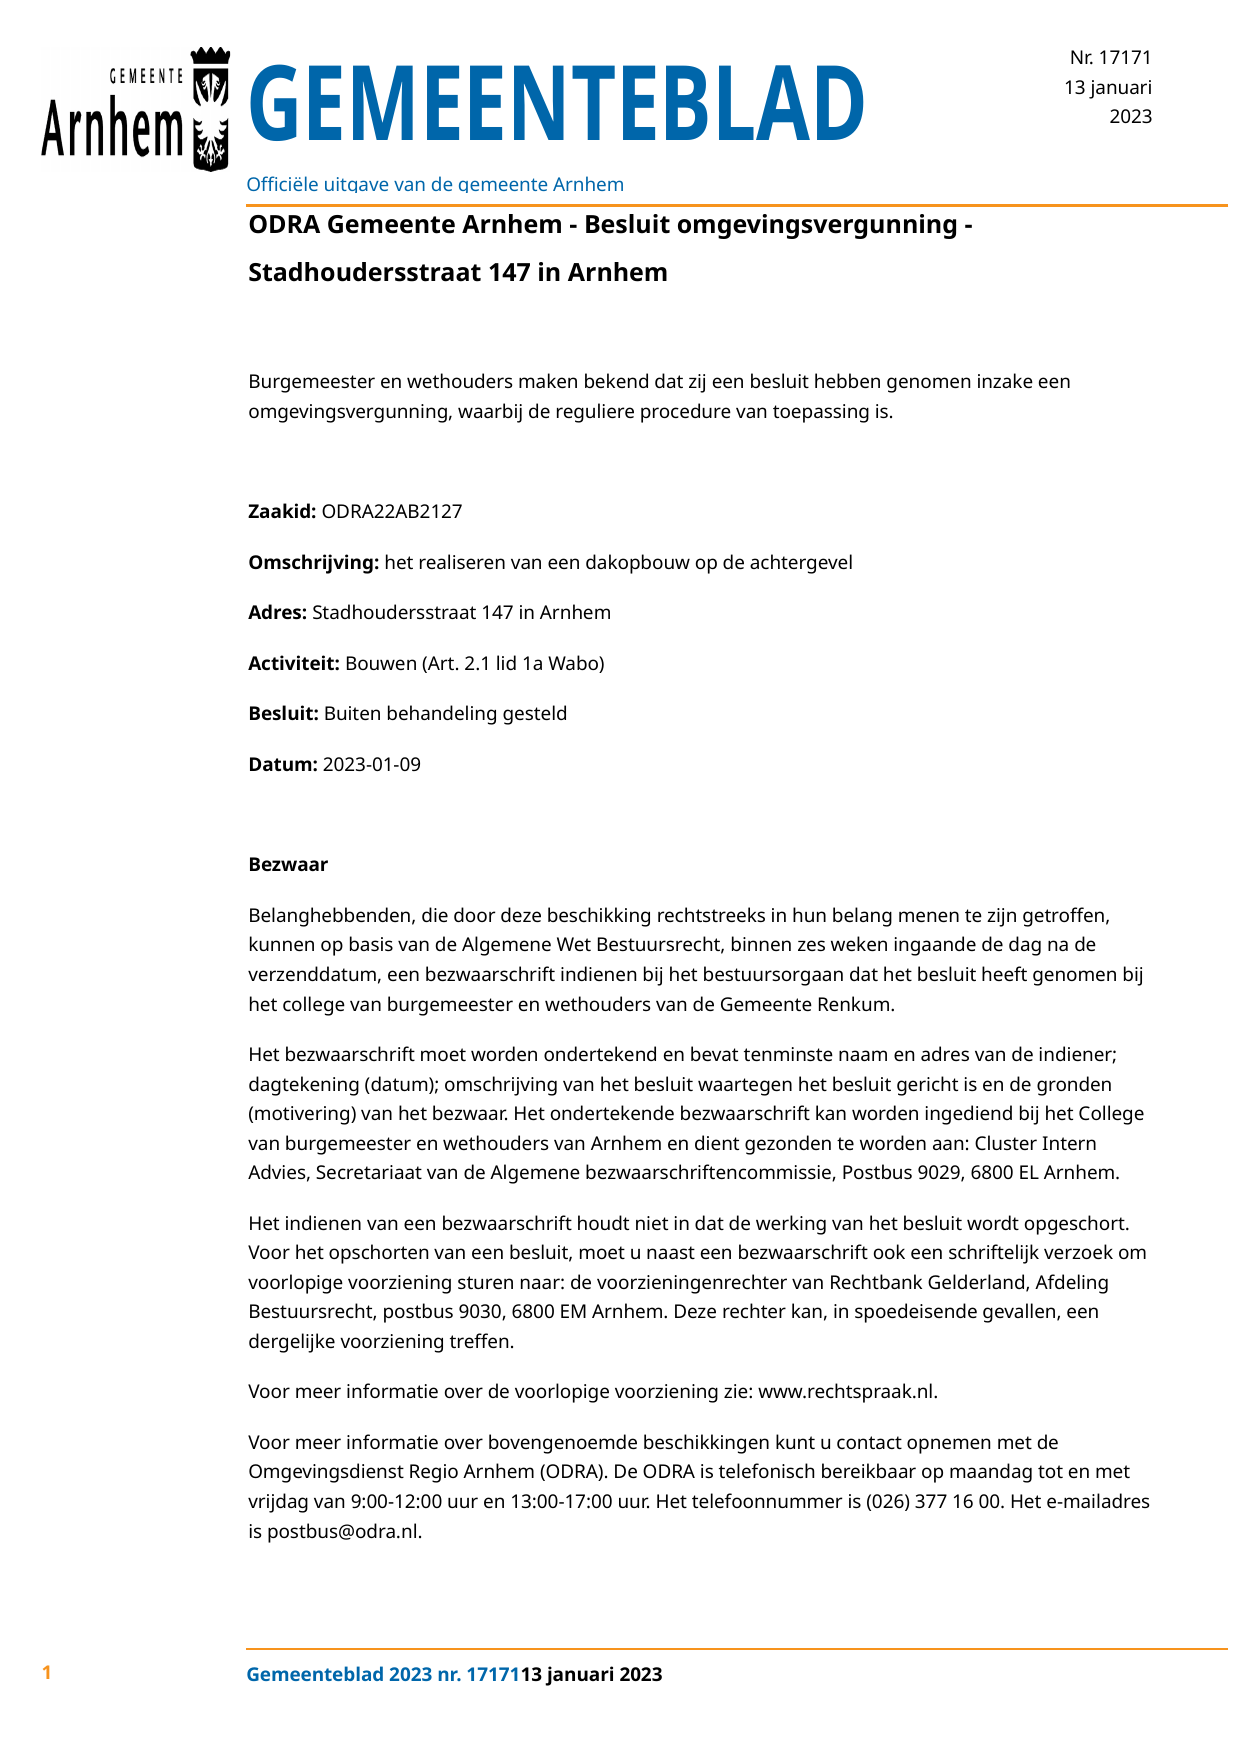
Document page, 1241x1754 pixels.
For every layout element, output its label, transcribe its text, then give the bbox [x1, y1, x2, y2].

text Voor meer informatie over bovengenoemde beschikkingen kunt u contact opnemen met de Omgevingsdienst Regio Arnhem (ODRA). De ODRA is telefonisch bereikbaar op maandag tot en met vrijdag van 9:00-12:00 uur en 13:00-17:00 uur. Het telefoonnummer is (026) 377 16 00. Het e-mailadres is postbus@odra.nl. [248, 1429, 1152, 1544]
text Omschrijving: het realiseren van een dakopbouw op de achtergevel [248, 549, 1152, 575]
text ODRA Gemeente Arnhem - Besluit omgevingsvergunning - Stadhoudersstraat 147 in Arnhem [248, 207, 1152, 288]
text Activiteit: Bouwen (Art. 2.1 lid 1a Wabo) [248, 650, 1152, 676]
text Burgemeester en wethouders maken bekend dat zij een besluit hebben genomen inzake een omgevingsvergunning, waarbij de reguliere procedure van toepassing is. [248, 368, 1152, 424]
text Besluit: Buiten behandeling gesteld [248, 700, 1152, 726]
text Datum: 2023-01-09 [248, 751, 1152, 777]
text Het indienen van een bezwaarschrift houdt niet in dat de werking van het besluit wordt opgeschort. Voor het opschorten van een besluit, moet u naast een bezwaarschrift ook een schriftelijk verzoek om voorlopige voorziening sturen naar: de voorzieningenrechter van Rechtbank Gelderland, Afdeling Bestuursrecht, postbus 9030, 6800 EM Arnhem. Deze rechter kan, in spoedeisende gevallen, een dergelijke voorziening treffen. [248, 1210, 1152, 1354]
text Het bezwaarschrift moet worden ondertekend en bevat tenminste naam en adres van de indiener; dagtekening (datum); omschrijving van het besluit waartegen het besluit gericht is en de gronden (motivering) van het bezwaar. Het ondertekende bezwaarschrift kan worden ingediend bij het College van burgemeester en wethouders van Arnhem en dient gezonden te worden aan: Cluster Intern Advies, Secretariaat van de Algemene bezwaarschriftencommissie, Postbus 9029, 6800 EL Arnhem. [248, 1041, 1152, 1185]
picture [41, 47, 231, 172]
text Zaakid: ODRA22AB2127 [248, 499, 1152, 524]
text Voor meer informatie over de voorlopige voorziening zie: www.rechtspraak.nl. [248, 1379, 1152, 1404]
text Bezwaar [248, 852, 1152, 877]
text Adres: Stadhoudersstraat 147 in Arnhem [248, 599, 1152, 625]
text Belanghebbenden, die door deze beschikking rechtstreeks in hun belang menen te zijn getroffen, kunnen op basis van de Algemene Wet Bestuursrecht, binnen zes weken ingaande de dag na de verzenddatum, een bezwaarschrift indienen bij het bestuursorgaan dat het besluit heeft genomen bij het college van burgemeester en wethouders van de Gemeente Renkum. [248, 902, 1152, 1017]
